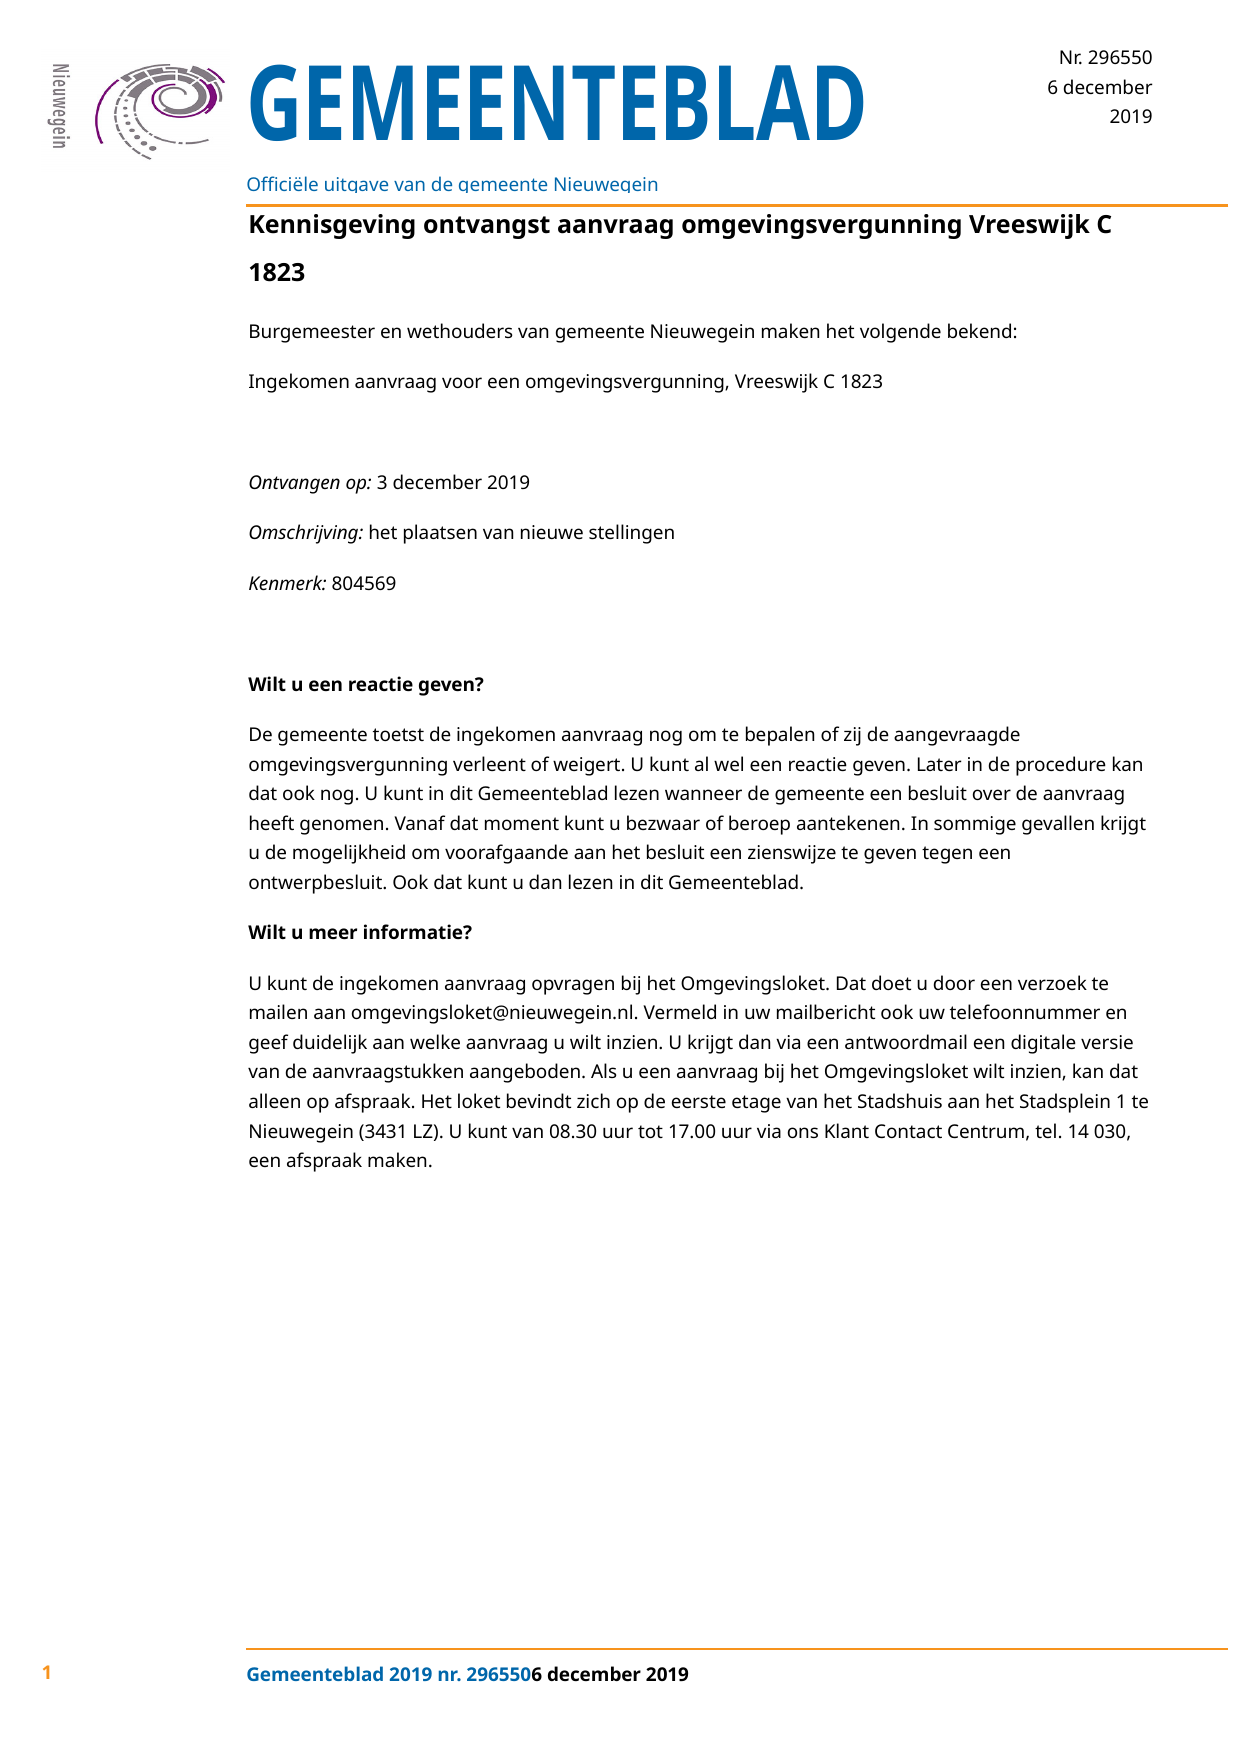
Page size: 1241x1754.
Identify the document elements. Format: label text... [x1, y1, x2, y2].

picture [41, 47, 231, 172]
text Kenmerk: 804569 [248, 570, 1152, 596]
text Wilt u een reactie geven? [248, 671, 1152, 697]
text Wilt u meer informatie? [248, 919, 1152, 945]
text Ingekomen aanvraag voor een omgevingsvergunning, Vreeswijk C 1823 [248, 368, 1152, 394]
text U kunt de ingekomen aanvraag opvragen bij het Omgevingsloket. Dat doet u door een verzoek te mailen aan omgevingsloket@nieuwegein.nl. Vermeld in uw mailbericht ook uw telefoonnummer en geef duidelijk aan welke aanvraag u wilt inzien. U krijgt dan via een antwoordmail een digitale versie van de aanvraagstukken aangeboden. Als u een aanvraag bij het Omgevingsloket wilt inzien, kan dat alleen op afspraak. Het loket bevindt zich op de eerste etage van het Stadshuis aan het Stadsplein 1 te Nieuwegein (3431 LZ). U kunt van 08.30 uur tot 17.00 uur via ons Klant Contact Centrum, tel. 14 030, een afspraak maken. [248, 970, 1152, 1173]
text Burgemeester en wethouders van gemeente Nieuwegein maken het volgende bekend: [248, 318, 1152, 344]
text De gemeente toetst de ingekomen aanvraag nog om te bepalen of zij de aangevraagde omgevingsvergunning verleent of weigert. U kunt al wel een reactie geven. Later in de procedure kan dat ook nog. U kunt in dit Gemeenteblad lezen wanneer de gemeente een besluit over de aanvraag heeft genomen. Vanaf dat moment kunt u bezwaar of beroep aantekenen. In sommige gevallen krijgt u de mogelijkheid om voorafgaande aan het besluit een zienswijze te geven tegen een ontwerpbesluit. Ook dat kunt u dan lezen in dit Gemeenteblad. [248, 721, 1152, 895]
text Kennisgeving ontvangst aanvraag omgevingsvergunning Vreeswijk C 1823 [248, 207, 1152, 288]
text Omschrijving: het plaatsen van nieuwe stellingen [248, 519, 1152, 545]
text Ontvangen op: 3 december 2019 [248, 469, 1152, 495]
